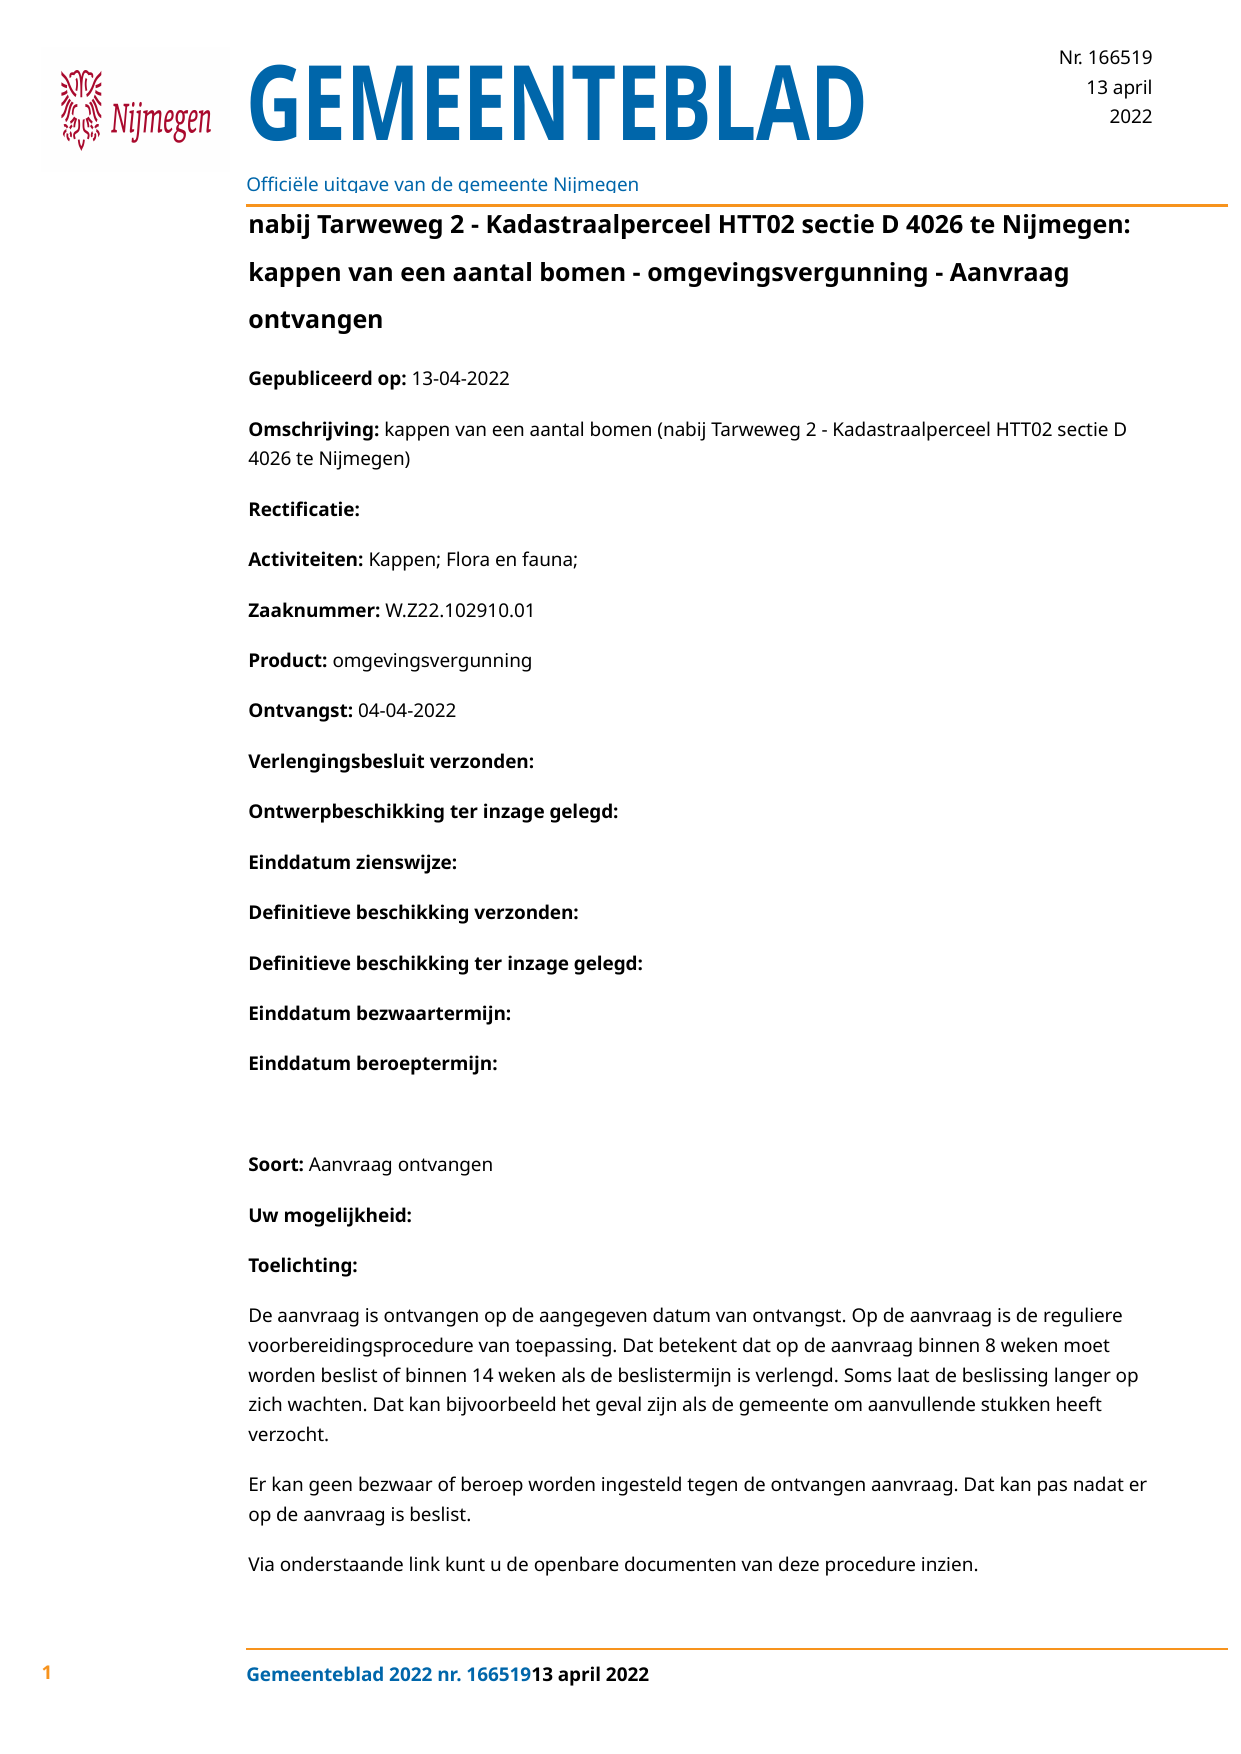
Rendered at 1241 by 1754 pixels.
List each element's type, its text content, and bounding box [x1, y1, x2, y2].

text Einddatum beroeptermijn: [248, 1051, 1152, 1076]
text Verlengingsbesluit verzonden: [248, 748, 1152, 774]
text Uw mogelijkheid: [248, 1202, 1152, 1227]
text Rectificatie: [248, 496, 1152, 522]
text Definitieve beschikking ter inzage gelegd: [248, 950, 1152, 975]
text Activiteiten: Kappen; Flora en fauna; [248, 546, 1152, 572]
text Einddatum zienswijze: [248, 849, 1152, 874]
text Er kan geen bezwaar of beroep worden ingesteld tegen de ontvangen aanvraag. Dat kan pas nadat er op de aanvraag is beslist. [248, 1471, 1152, 1527]
picture [41, 47, 231, 172]
text Gepubliceerd op: 13-04-2022 [248, 366, 1152, 391]
text Product: omgevingsvergunning [248, 647, 1152, 673]
text Ontvangst: 04-04-2022 [248, 698, 1152, 723]
text Omschrijving: kappen van een aantal bomen (nabij Tarweweg 2 - Kadastraalperceel HTT02 sectie D 4026 te Nijmegen) [248, 416, 1152, 471]
text Toelichting: [248, 1252, 1152, 1278]
text Ontwerpbeschikking ter inzage gelegd: [248, 798, 1152, 824]
text nabij Tarweweg 2 - Kadastraalperceel HTT02 sectie D 4026 te Nijmegen: kappen van een aantal bomen - omgevingsvergunning - Aanvraag ontvangen [248, 207, 1152, 336]
text Definitieve beschikking verzonden: [248, 899, 1152, 925]
text Via onderstaande link kunt u de openbare documenten van deze procedure inzien. [248, 1551, 1152, 1577]
text Zaaknummer: W.Z22.102910.01 [248, 597, 1152, 622]
text Einddatum bezwaartermijn: [248, 1000, 1152, 1026]
text De aanvraag is ontvangen op de aangegeven datum van ontvangst. Op de aanvraag is de reguliere voorbereidingsprocedure van toepassing. Dat betekent dat op de aanvraag binnen 8 weken moet worden beslist of binnen 14 weken als de beslistermijn is verlengd. Soms laat de beslissing langer op zich wachten. Dat kan bijvoorbeeld het geval zijn als de gemeente om aanvullende stukken heeft verzocht. [248, 1303, 1152, 1447]
text Soort: Aanvraag ontvangen [248, 1151, 1152, 1177]
